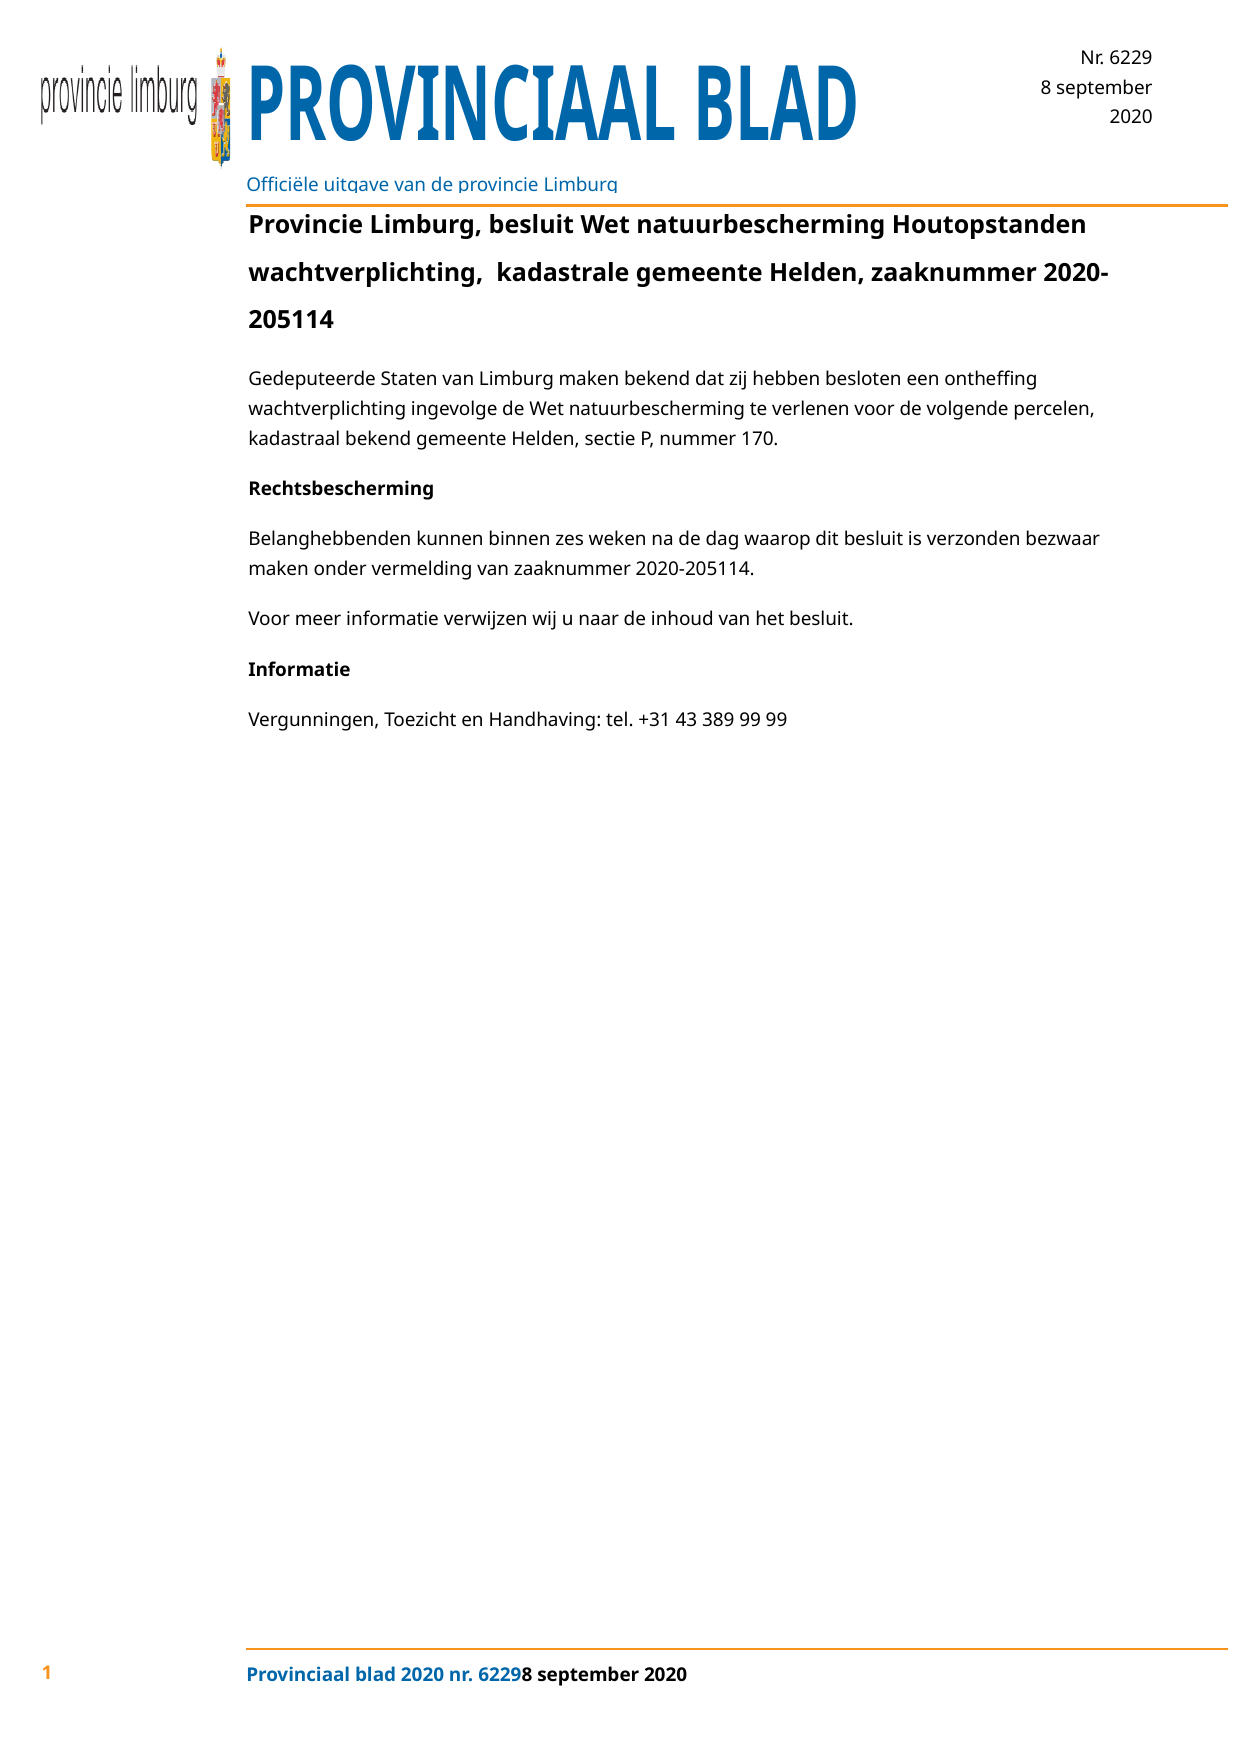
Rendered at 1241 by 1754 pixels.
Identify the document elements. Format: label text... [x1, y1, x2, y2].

text Provincie Limburg, besluit Wet natuurbescherming Houtopstanden wachtverplichting, kadastrale gemeente Helden, zaaknummer 2020-205114 [248, 207, 1152, 336]
text Rechtsbescherming [248, 475, 1152, 501]
text Informatie [248, 656, 1152, 682]
picture [41, 47, 231, 172]
text Vergunningen, Toezicht en Handhaving: tel. +31 43 389 99 99 [248, 706, 1152, 732]
text Gedeputeerde Staten van Limburg maken bekend dat zij hebben besloten een ontheffing wachtverplichting ingevolge de Wet natuurbescherming te verlenen voor de volgende percelen, kadastraal bekend gemeente Helden, sectie P, nummer 170. [248, 366, 1152, 450]
text Belanghebbenden kunnen binnen zes weken na de dag waarop dit besluit is verzonden bezwaar maken onder vermelding van zaaknummer 2020-205114. [248, 526, 1152, 581]
text Voor meer informatie verwijzen wij u naar de inhoud van het besluit. [248, 606, 1152, 631]
